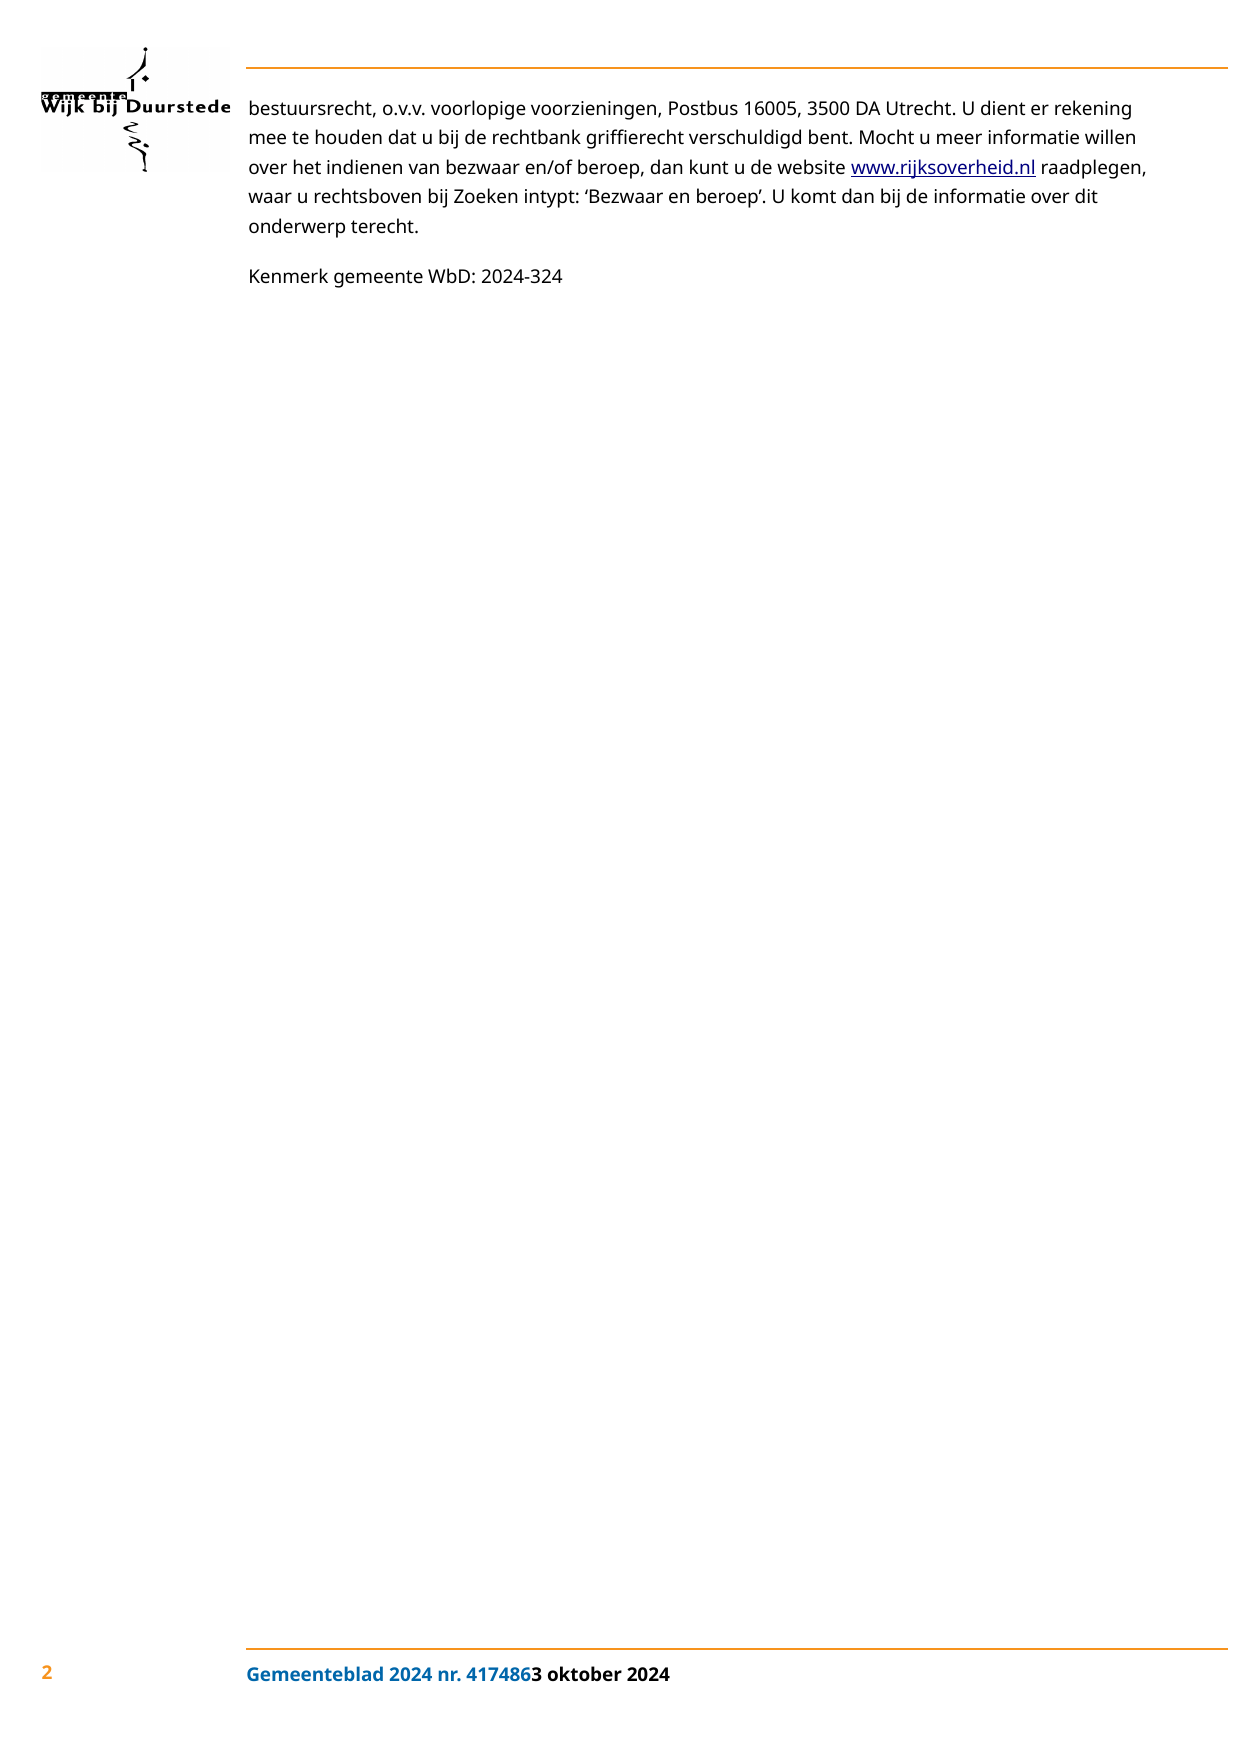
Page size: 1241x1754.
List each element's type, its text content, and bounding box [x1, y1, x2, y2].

picture [41, 47, 231, 172]
text bestuursrecht, o.v.v. voorlopige voorzieningen, Postbus 16005, 3500 DA Utrecht. U dient er rekening mee te houden dat u bij de rechtbank griffierecht verschuldigd bent. Mocht u meer informatie willen over het indienen van bezwaar en/of beroep, dan kunt u de website www.rijksoverheid.nl raadplegen, waar u rechtsboven bij Zoeken intypt: ‘Bezwaar en beroep’. U komt dan bij de informatie over dit onderwerp terecht. [248, 95, 1152, 239]
text Kenmerk gemeente WbD: 2024-324 [248, 263, 1152, 289]
